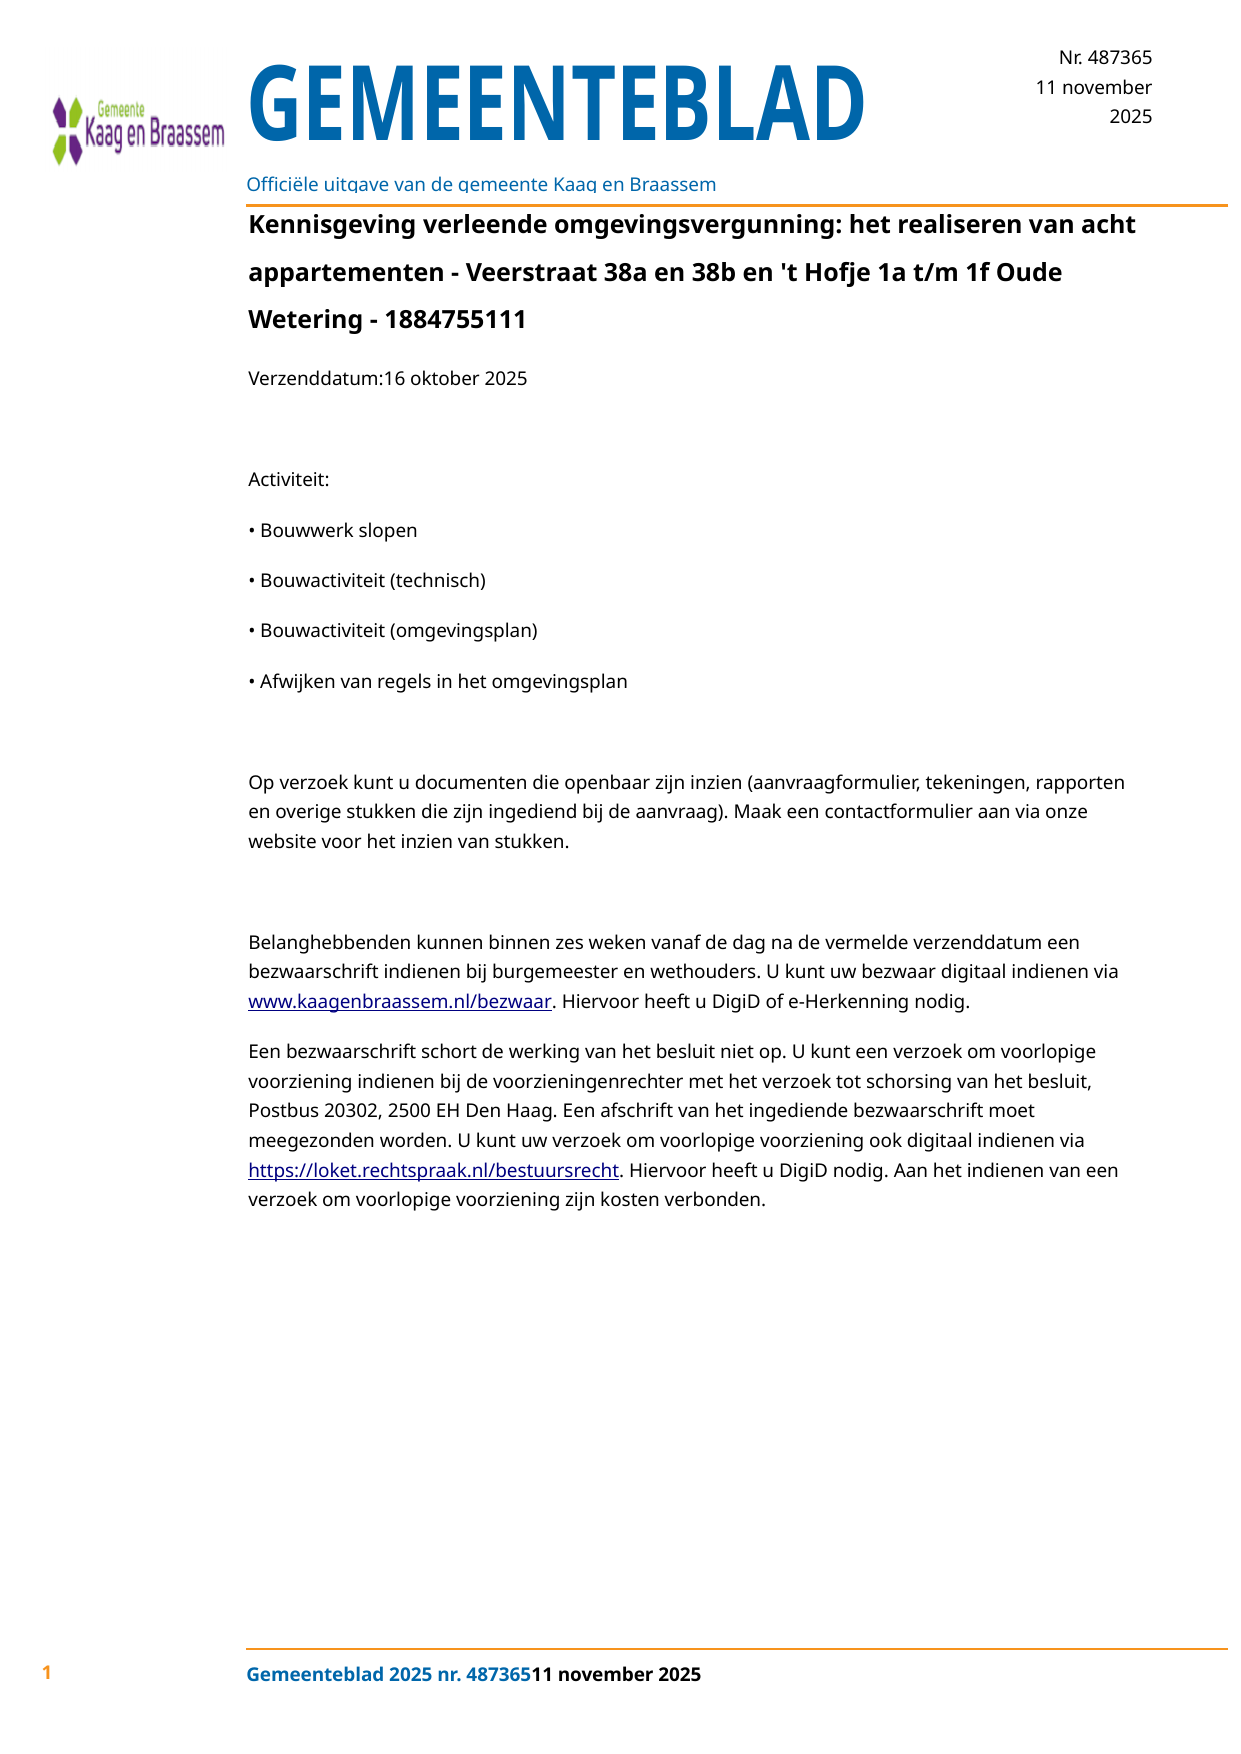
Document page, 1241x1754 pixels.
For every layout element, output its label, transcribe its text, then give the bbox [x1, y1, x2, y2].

text • Bouwwerk slopen [248, 517, 1152, 542]
text • Afwijken van regels in het omgevingsplan [248, 668, 1152, 694]
text Belanghebbenden kunnen binnen zes weken vanaf de dag na de vermelde verzenddatum een bezwaarschrift indienen bij burgemeester en wethouders. U kunt uw bezwaar digitaal indienen via www.kaagenbraassem.nl/bezwaar. Hiervoor heeft u DigiD of e-Herkenning nodig. [248, 929, 1152, 1014]
text Verzenddatum:16 oktober 2025 [248, 366, 1152, 391]
text • Bouwactiviteit (omgevingsplan) [248, 618, 1152, 643]
text Een bezwaarschrift schort de werking van het besluit niet op. U kunt een verzoek om voorlopige voorziening indienen bij de voorzieningenrechter met het verzoek tot schorsing van het besluit, Postbus 20302, 2500 EH Den Haag. Een afschrift van het ingediende bezwaarschrift moet meegezonden worden. U kunt uw verzoek om voorlopige voorziening ook digitaal indienen via https://loket.rechtspraak.nl/bestuursrecht. Hiervoor heeft u DigiD nodig. Aan het indienen van een verzoek om voorlopige voorziening zijn kosten verbonden. [248, 1038, 1152, 1212]
picture [41, 47, 231, 172]
text Op verzoek kunt u documenten die openbaar zijn inzien (aanvraagformulier, tekeningen, rapporten en overige stukken die zijn ingediend bij de aanvraag). Maak een contactformulier aan via onze website voor het inzien van stukken. [248, 769, 1152, 854]
text • Bouwactiviteit (technisch) [248, 567, 1152, 593]
text Kennisgeving verleende omgevingsvergunning: het realiseren van acht appartementen - Veerstraat 38a en 38b en 't Hofje 1a t/m 1f Oude Wetering - 1884755111 [248, 207, 1152, 336]
text Activiteit: [248, 466, 1152, 492]
